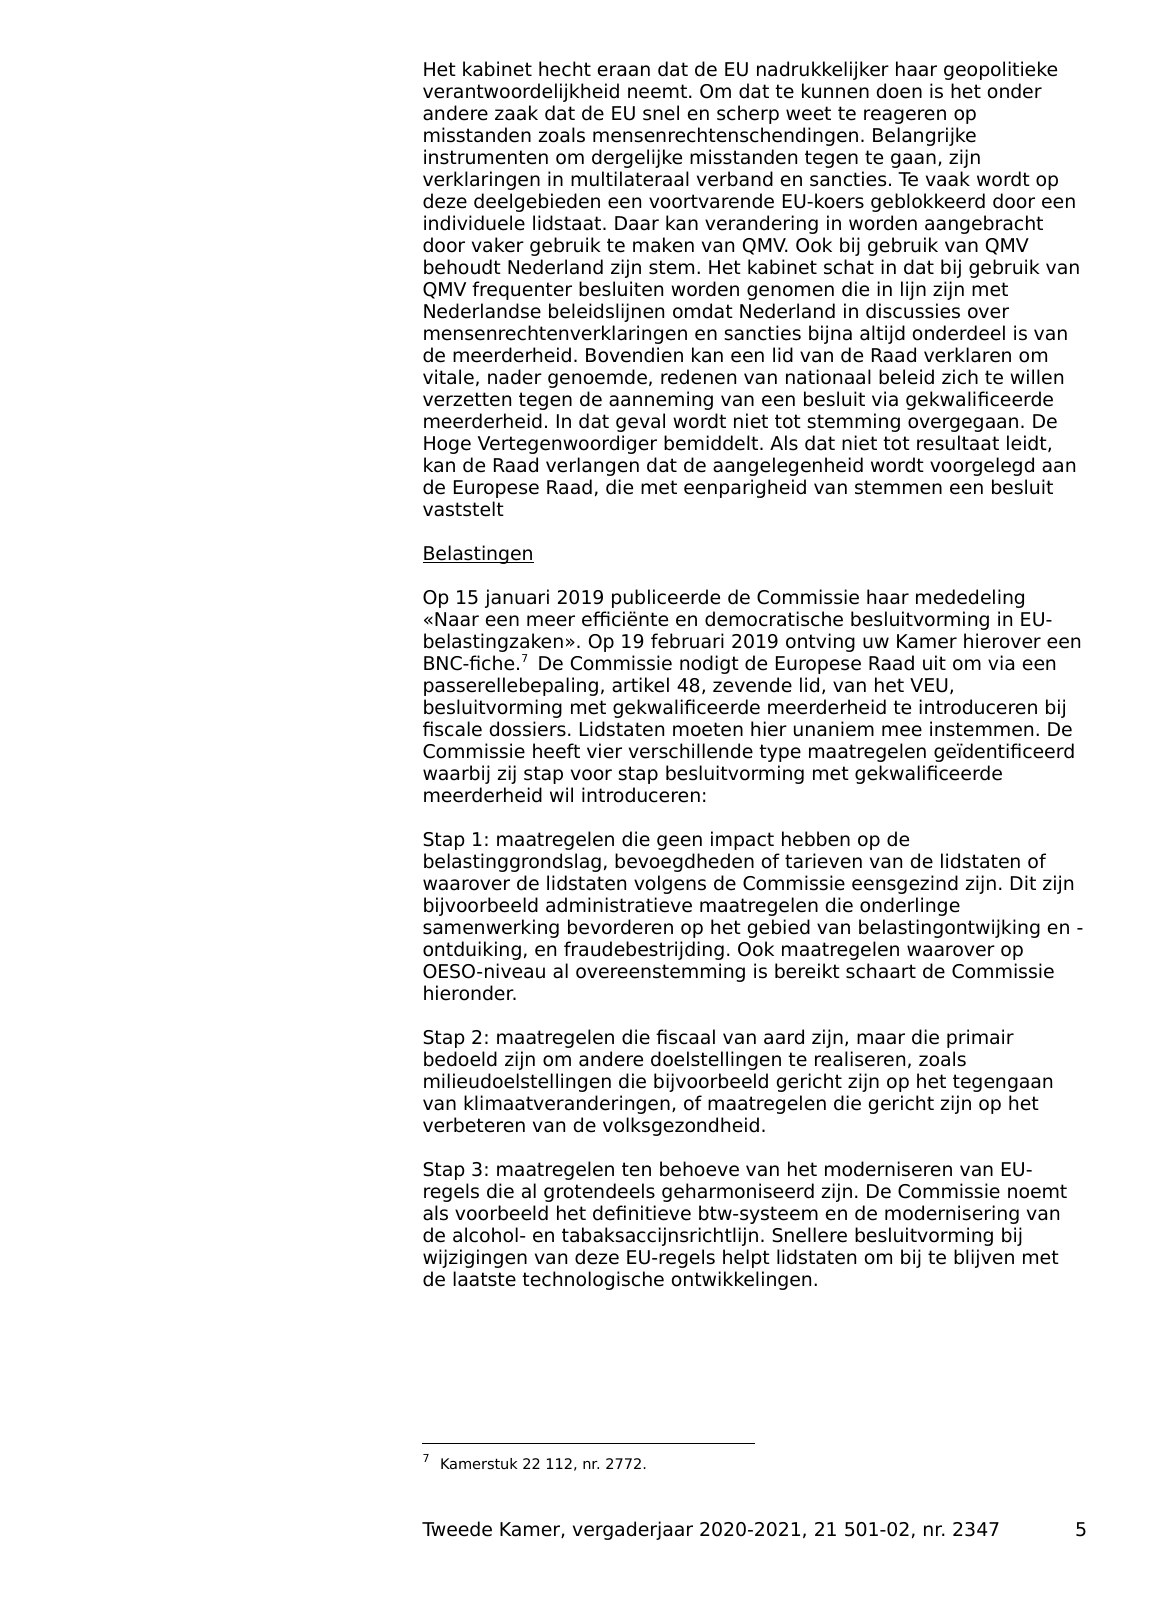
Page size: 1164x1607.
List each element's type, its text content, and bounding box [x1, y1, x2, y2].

text Stap 3: maatregelen ten behoeve van het moderniseren van EU-regels die al grotendeels geharmoniseerd zijn. De Commissie noemt als voorbeeld het definitieve btw-systeem en de modernisering van de alcohol- en tabaksaccijnsrichtlijn. Snellere besluitvorming bij wijzigingen van deze EU-regels helpt lidstaten om bij te blijven met de laatste technologische ontwikkelingen. [422, 1159, 1087, 1291]
text Stap 2: maatregelen die fiscaal van aard zijn, maar die primair bedoeld zijn om andere doelstellingen te realiseren, zoals milieudoelstellingen die bijvoorbeeld gericht zijn op het tegengaan van klimaatveranderingen, of maatregelen die gericht zijn op het verbeteren van de volksgezondheid. [422, 1027, 1087, 1137]
text Stap 1: maatregelen die geen impact hebben op de belastinggrondslag, bevoegdheden of tarieven van de lidstaten of waarover de lidstaten volgens de Commissie eensgezind zijn. Dit zijn bijvoorbeeld administratieve maatregelen die onderlinge samenwerking bevorderen op het gebied van belastingontwijking en -ontduiking, en fraudebestrijding. Ook maatregelen waarover op OESO-niveau al overeenstemming is bereikt schaart de Commissie hieronder. [422, 829, 1087, 1005]
text Het kabinet hecht eraan dat de EU nadrukkelijker haar geopolitieke verantwoordelijkheid neemt. Om dat te kunnen doen is het onder andere zaak dat de EU snel en scherp weet te reageren op misstanden zoals mensenrechtenschendingen. Belangrijke instrumenten om dergelijke misstanden tegen te gaan, zijn verklaringen in multilateraal verband en sancties. Te vaak wordt op deze deelgebieden een voortvarende EU-koers geblokkeerd door een individuele lidstaat. Daar kan verandering in worden aangebracht door vaker gebruik te maken van QMV. Ook bij gebruik van QMV behoudt Nederland zijn stem. Het kabinet schat in dat bij gebruik van QMV frequenter besluiten worden genomen die in lijn zijn met Nederlandse beleidslijnen omdat Nederland in discussies over mensenrechtenverklaringen en sancties bijna altijd onderdeel is van de meerderheid. Bovendien kan een lid van de Raad verklaren om vitale, nader genoemde, redenen van nationaal beleid zich te willen verzetten tegen de aanneming van een besluit via gekwaliﬁceerde meerderheid. In dat geval wordt niet tot stemming overgegaan. De Hoge Vertegenwoordiger bemiddelt. Als dat niet tot resultaat leidt, kan de Raad verlangen dat de aangelegenheid wordt voorgelegd aan de Europese Raad, die met eenparigheid van stemmen een besluit vaststelt [422, 59, 1087, 521]
text Op 15 januari 2019 publiceerde de Commissie haar mededeling «Naar een meer efficiënte en democratische besluitvorming in EU-belastingzaken». Op 19 februari 2019 ontving uw Kamer hierover een BNC-fiche. De Commissie nodigt de Europese Raad uit om via een passerellebepaling, artikel 48, zevende lid, van het VEU, besluitvorming met gekwalificeerde meerderheid te introduceren bij fiscale dossiers. Lidstaten moeten hier unaniem mee instemmen. De Commissie heeft vier verschillende type maatregelen geïdentificeerd waarbij zij stap voor stap besluitvorming met gekwalificeerde meerderheid wil introduceren: [422, 587, 1087, 807]
text Kamerstuk 22 112, nr. 2772. [422, 1452, 1087, 1474]
subtitle Belastingen [422, 543, 1087, 565]
